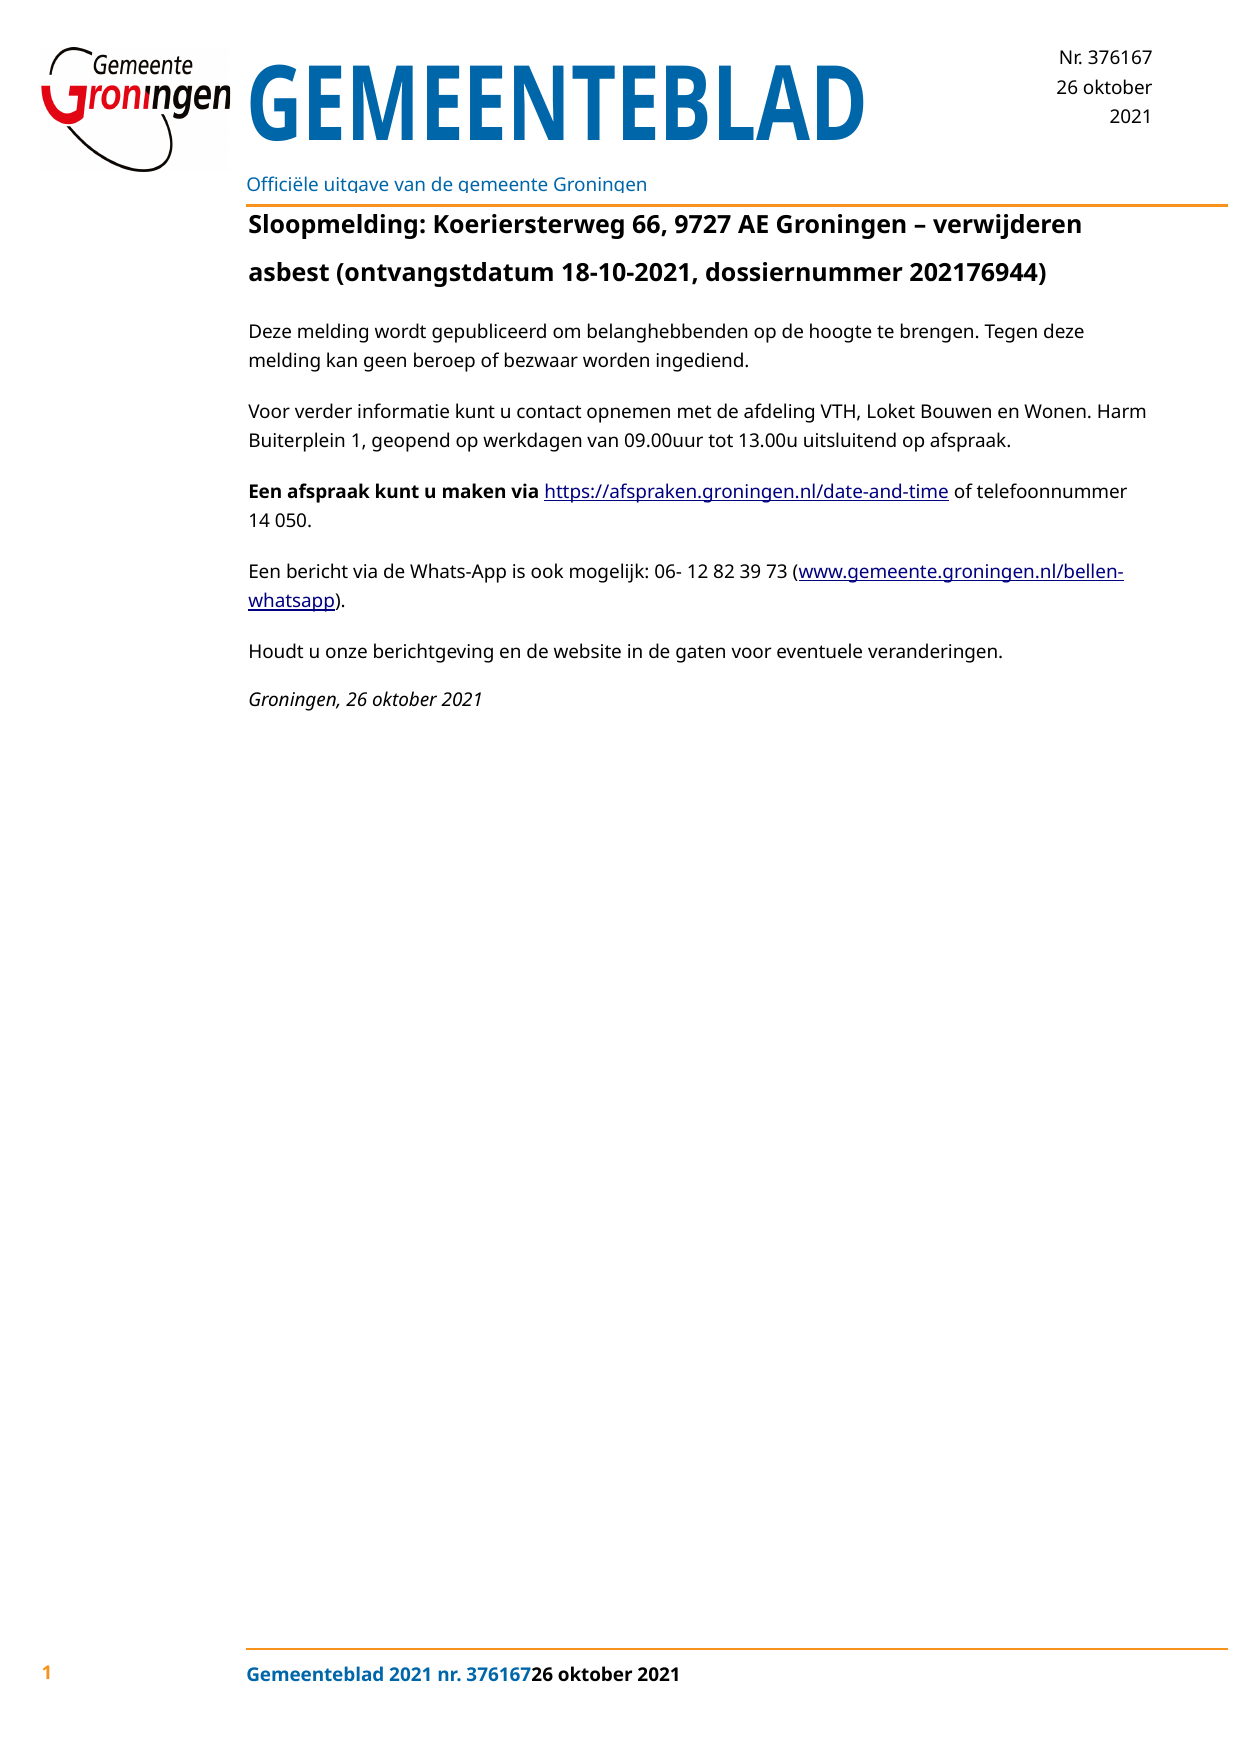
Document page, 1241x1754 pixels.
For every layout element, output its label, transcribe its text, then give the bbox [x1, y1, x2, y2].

text Een bericht via de Whats-App is ook mogelijk: 06- 12 82 39 73 (www.gemeente.groningen.nl/bellen-whatsapp). [248, 558, 1152, 613]
text Voor verder informatie kunt u contact opnemen met de afdeling VTH, Loket Bouwen en Wonen. Harm Buiterplein 1, geopend op werkdagen van 09.00uur tot 13.00u uitsluitend op afspraak. [248, 398, 1152, 453]
text Deze melding wordt gepubliceerd om belanghebbenden op de hoogte te brengen. Tegen deze melding kan geen beroep of bezwaar worden ingediend. [248, 318, 1152, 373]
text Groningen, 26 oktober 2021 [248, 686, 1152, 711]
picture [41, 47, 231, 172]
text Houdt u onze berichtgeving en de website in de gaten voor eventuele veranderingen. [248, 638, 1152, 664]
text Sloopmelding: Koeriersterweg 66, 9727 AE Groningen – verwijderen asbest (ontvangstdatum 18-10-2021, dossiernummer 202176944) [248, 207, 1152, 288]
text Een afspraak kunt u maken via https://afspraken.groningen.nl/date-and-time of telefoonnummer 14 050. [248, 478, 1152, 533]
